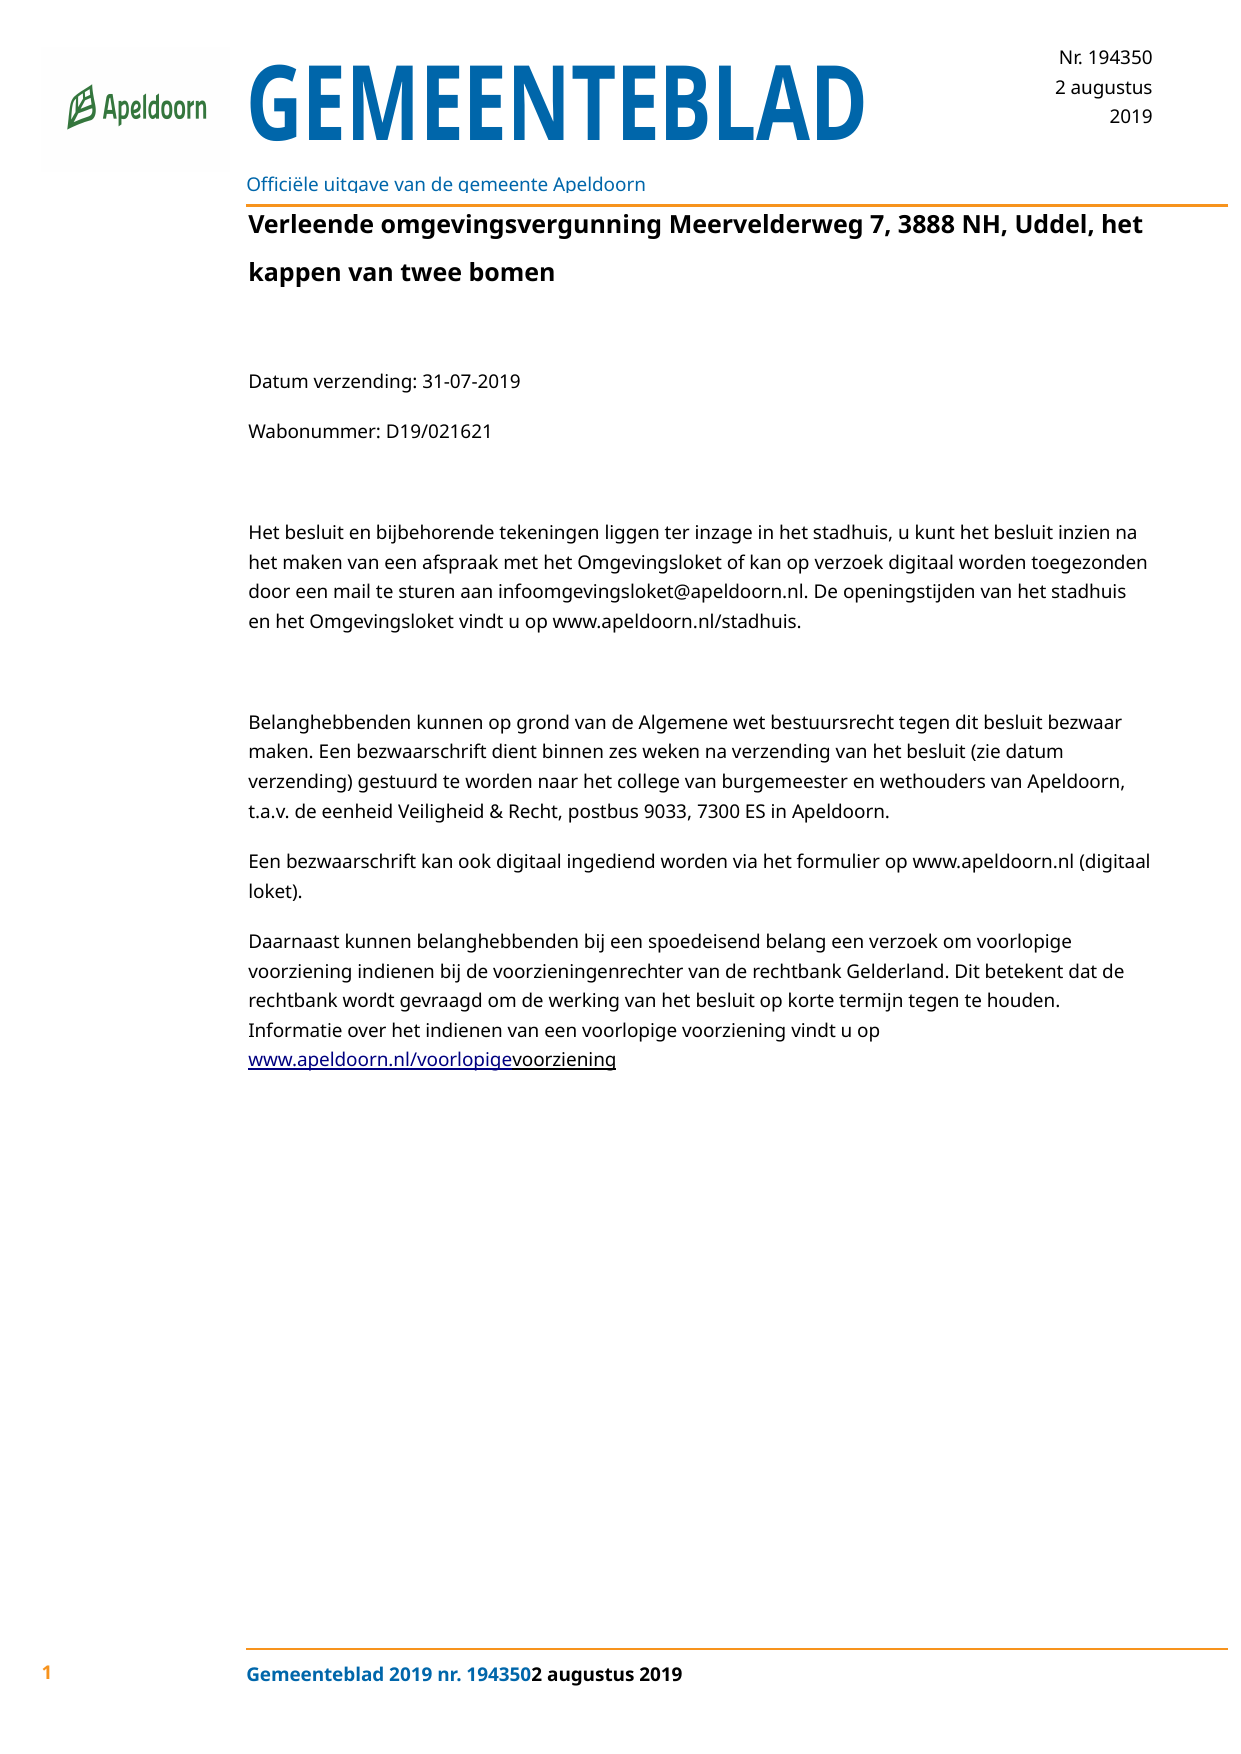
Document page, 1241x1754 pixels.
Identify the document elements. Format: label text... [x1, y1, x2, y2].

text Daarnaast kunnen belanghebbenden bij een spoedeisend belang een verzoek om voorlopige voorziening indienen bij de voorzieningenrechter van de rechtbank Gelderland. Dit betekent dat de rechtbank wordt gevraagd om de werking van het besluit op korte termijn tegen te houden. Informatie over het indienen van een voorlopige voorziening vindt u op www.apeldoorn.nl/voorlopigevoorziening [248, 928, 1152, 1072]
text Belanghebbenden kunnen op grond van de Algemene wet bestuursrecht tegen dit besluit bezwaar maken. Een bezwaarschrift dient binnen zes weken na verzending van het besluit (zie datum verzending) gestuurd te worden naar het college van burgemeester en wethouders van Apeldoorn, t.a.v. de eenheid Veiligheid & Recht, postbus 9033, 7300 ES in Apeldoorn. [248, 709, 1152, 824]
text Een bezwaarschrift kan ook digitaal ingediend worden via het formulier op www.apeldoorn.nl (digitaal loket). [248, 848, 1152, 904]
text Verleende omgevingsvergunning Meervelderweg 7, 3888 NH, Uddel, het kappen van twee bomen [248, 207, 1152, 288]
text Het besluit en bijbehorende tekeningen liggen ter inzage in het stadhuis, u kunt het besluit inzien na het maken van een afspraak met het Omgevingsloket of kan op verzoek digitaal worden toegezonden door een mail te sturen aan infoomgevingsloket@apeldoorn.nl. De openingstijden van het stadhuis en het Omgevingsloket vindt u op www.apeldoorn.nl/stadhuis. [248, 519, 1152, 634]
picture [41, 47, 231, 172]
text Datum verzending: 31-07-2019 [248, 368, 1152, 394]
text Wabonummer: D19/021621 [248, 419, 1152, 444]
